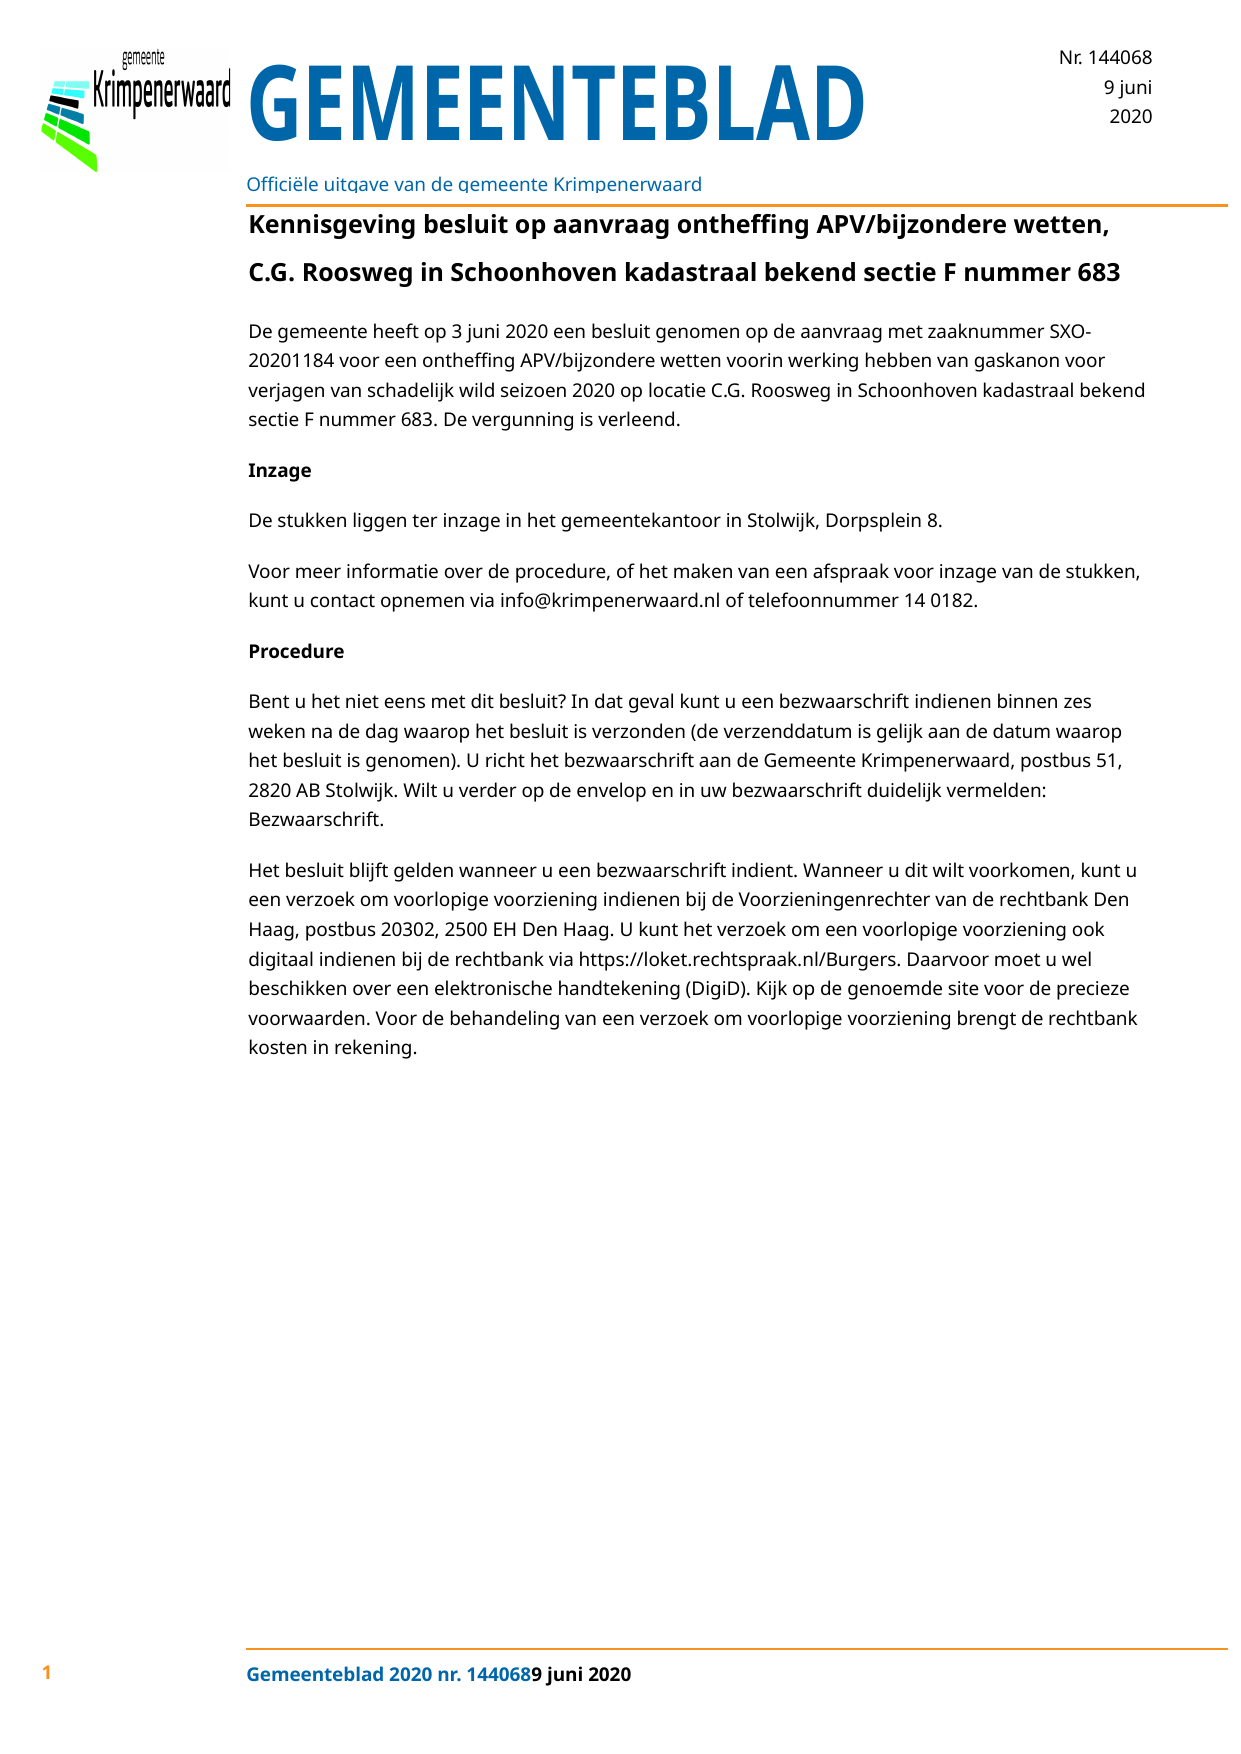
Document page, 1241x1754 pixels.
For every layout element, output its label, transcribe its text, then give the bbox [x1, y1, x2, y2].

picture [41, 47, 231, 172]
text Procedure [248, 638, 1152, 664]
text Voor meer informatie over de procedure, of het maken van een afspraak voor inzage van de stukken, kunt u contact opnemen via info@krimpenerwaard.nl of telefoonnummer 14 0182. [248, 558, 1152, 613]
text De gemeente heeft op 3 juni 2020 een besluit genomen op de aanvraag met zaaknummer SXO-20201184 voor een ontheffing APV/bijzondere wetten voorin werking hebben van gaskanon voor verjagen van schadelijk wild seizoen 2020 op locatie C.G. Roosweg in Schoonhoven kadastraal bekend sectie F nummer 683. De vergunning is verleend. [248, 318, 1152, 432]
text De stukken liggen ter inzage in het gemeentekantoor in Stolwijk, Dorpsplein 8. [248, 507, 1152, 533]
text Kennisgeving besluit op aanvraag ontheffing APV/bijzondere wetten, C.G. Roosweg in Schoonhoven kadastraal bekend sectie F nummer 683 [248, 207, 1152, 288]
text Inzage [248, 457, 1152, 483]
text Bent u het niet eens met dit besluit? In dat geval kunt u een bezwaarschrift indienen binnen zes weken na de dag waarop het besluit is verzonden (de verzenddatum is gelijk aan de datum waarop het besluit is genomen). U richt het bezwaarschrift aan de Gemeente Krimpenerwaard, postbus 51, 2820 AB Stolwijk. Wilt u verder op de envelop en in uw bezwaarschrift duidelijk vermelden: Bezwaarschrift. [248, 688, 1152, 832]
text Het besluit blijft gelden wanneer u een bezwaarschrift indient. Wanneer u dit wilt voorkomen, kunt u een verzoek om voorlopige voorziening indienen bij de Voorzieningenrechter van de rechtbank Den Haag, postbus 20302, 2500 EH Den Haag. U kunt het verzoek om een voorlopige voorziening ook digitaal indienen bij de rechtbank via https://loket.rechtspraak.nl/Burgers. Daarvoor moet u wel beschikken over een elektronische handtekening (DigiD). Kijk op de genoemde site voor de precieze voorwaarden. Voor de behandeling van een verzoek om voorlopige voorziening brengt de rechtbank kosten in rekening. [248, 857, 1152, 1060]
